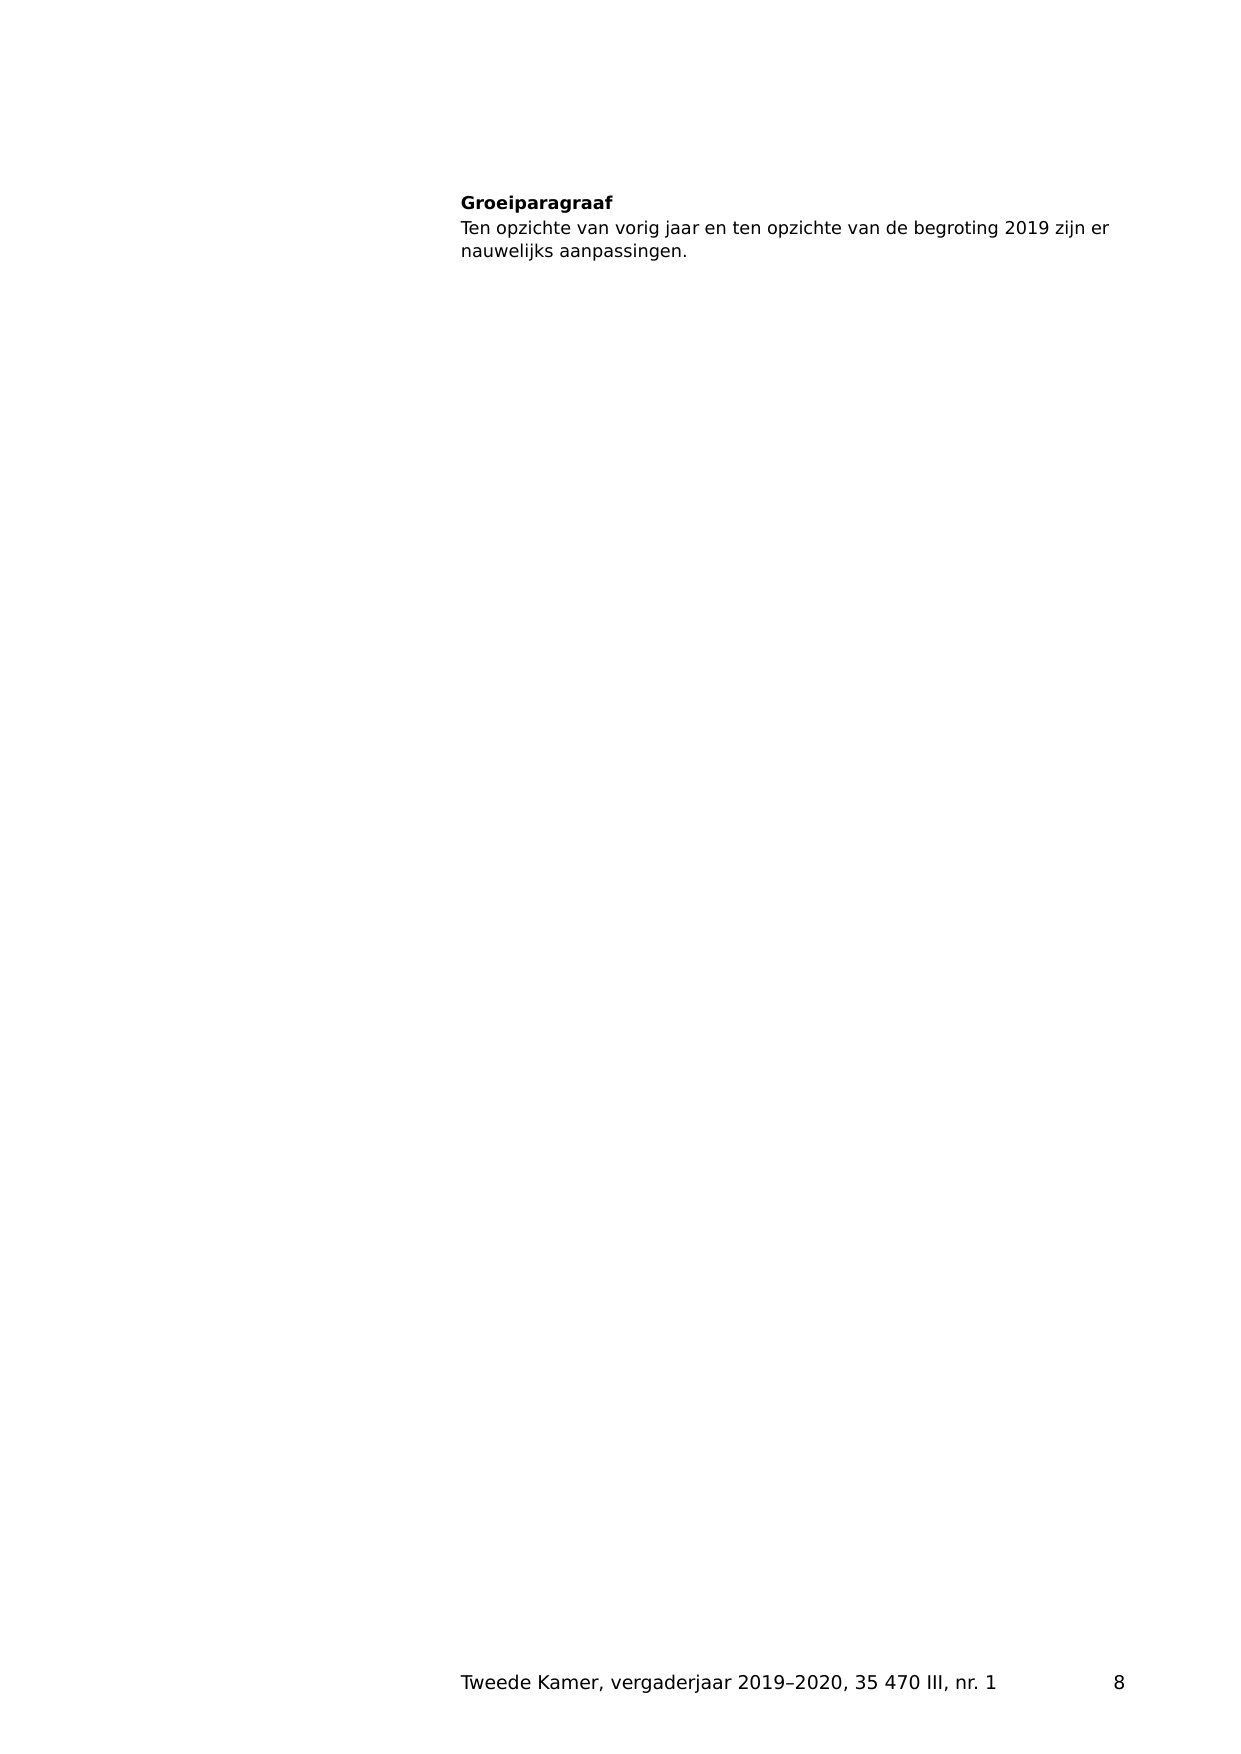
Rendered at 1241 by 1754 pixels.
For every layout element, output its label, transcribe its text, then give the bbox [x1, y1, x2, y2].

text Groeiparagraaf [461, 191, 1125, 214]
text Ten opzichte van vorig jaar en ten opzichte van de begroting 2019 zijn er nauwelijks aanpassingen. [461, 216, 1125, 262]
